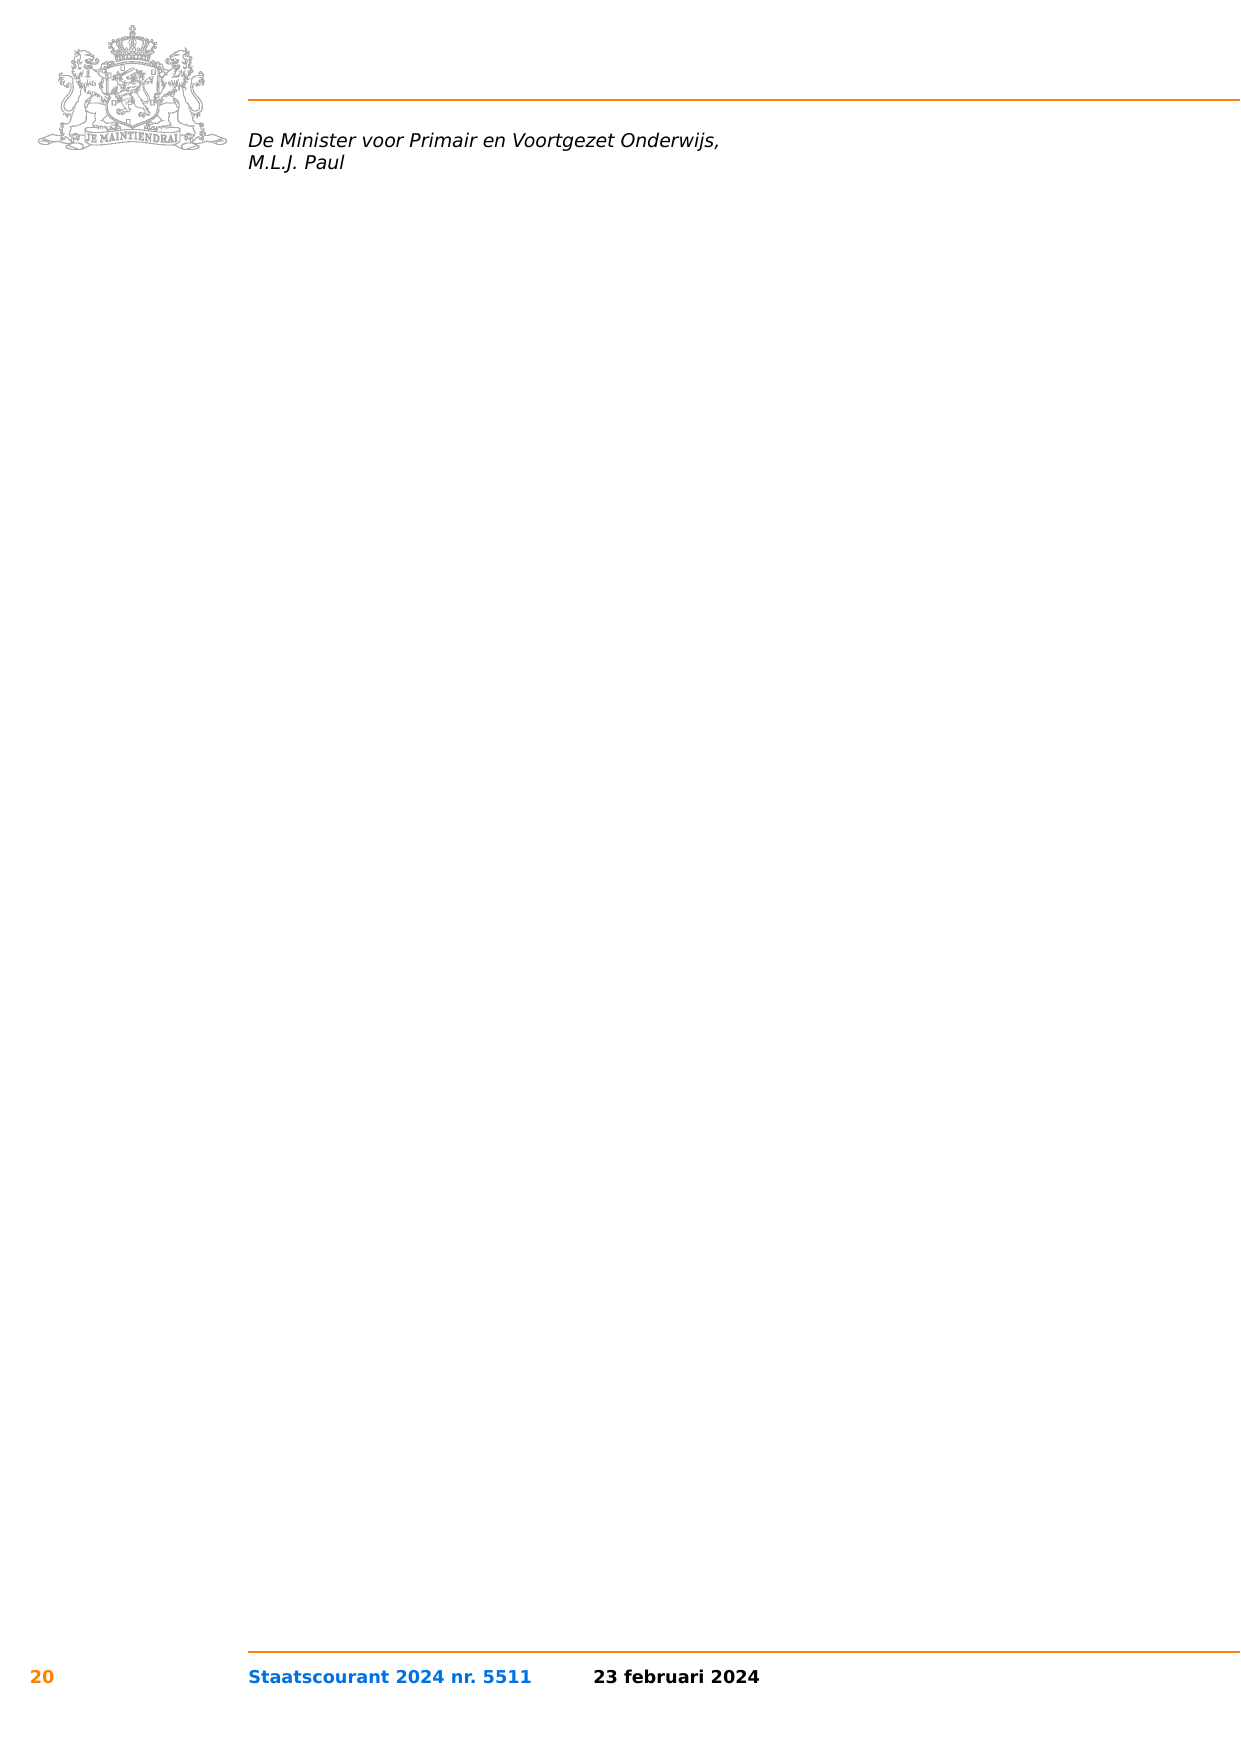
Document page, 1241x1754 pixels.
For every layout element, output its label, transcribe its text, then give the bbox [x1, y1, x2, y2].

text De Minister voor Primair en Voortgezet Onderwijs, M.L.J. Paul [248, 130, 1163, 174]
picture [38, 25, 227, 150]
